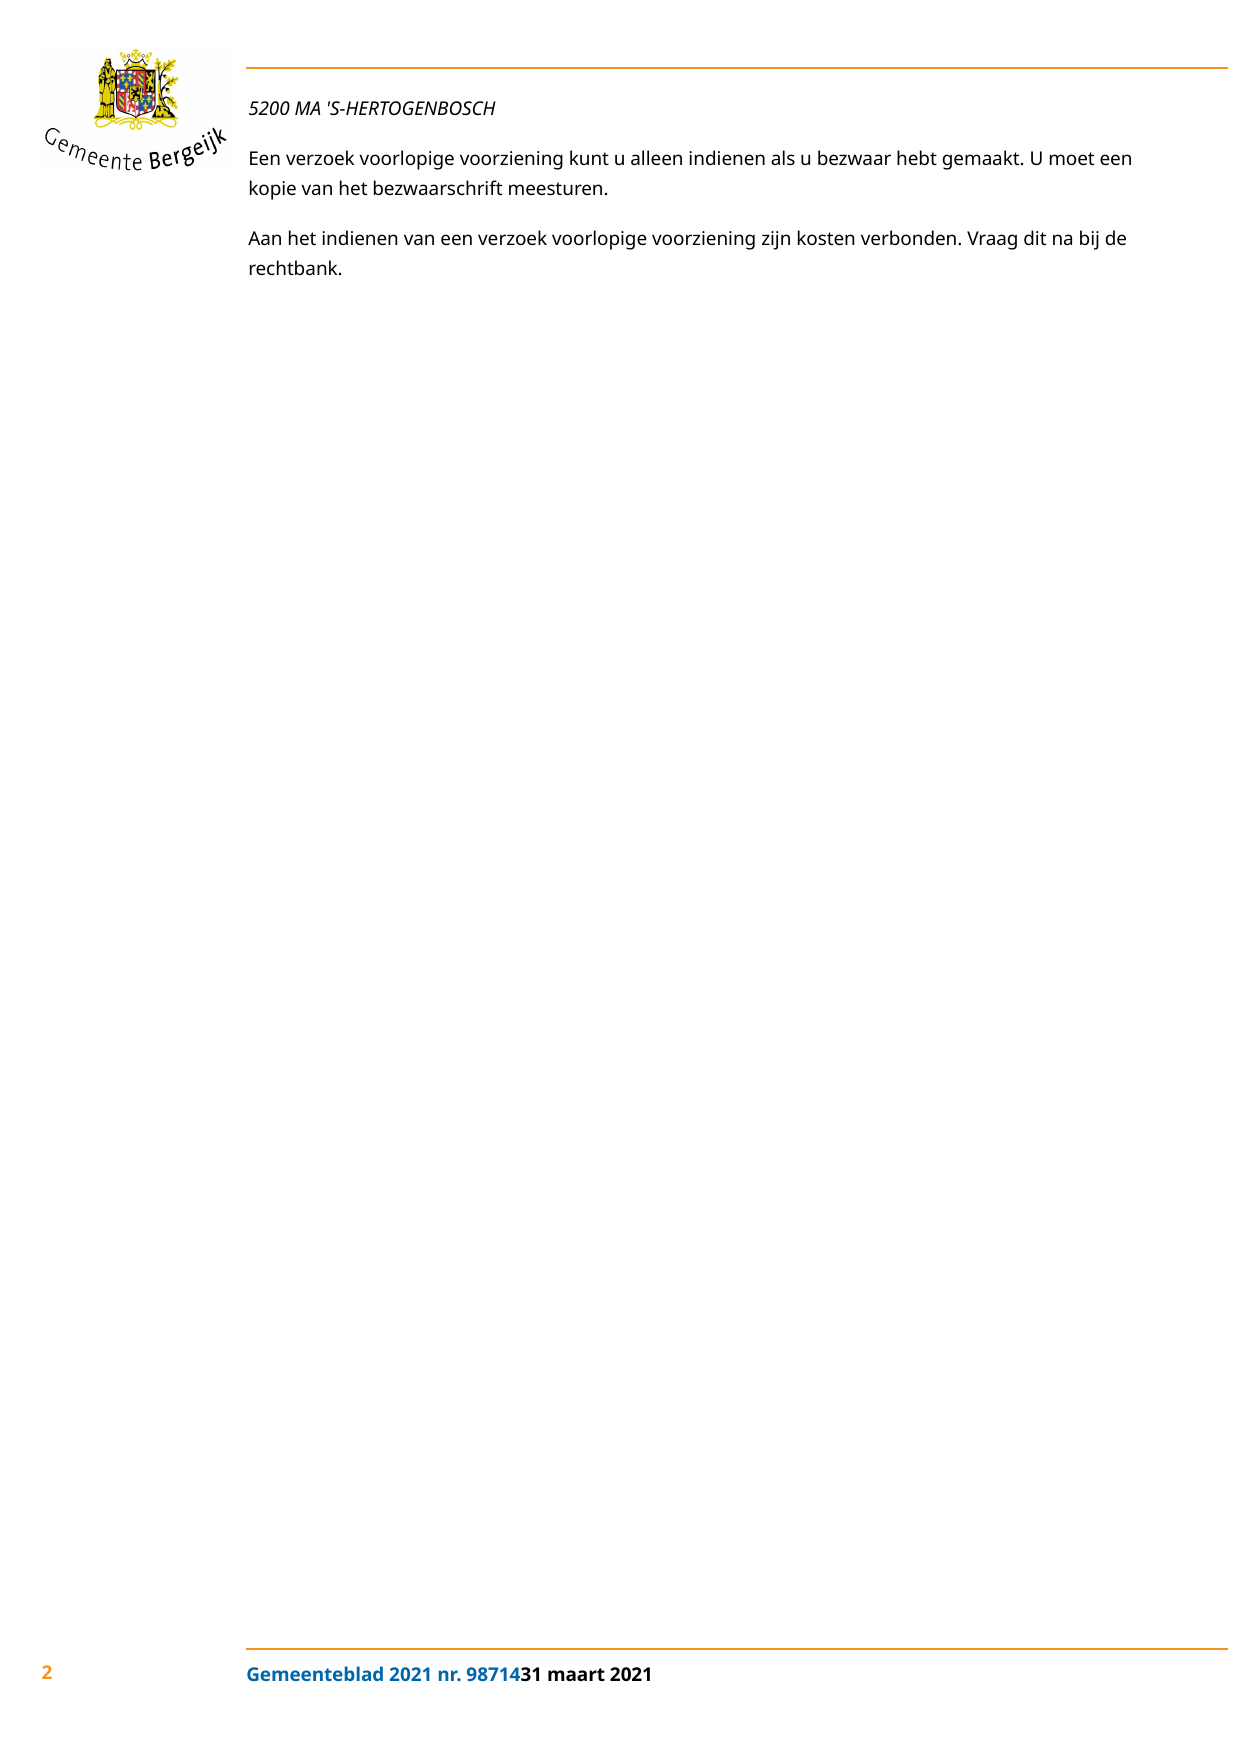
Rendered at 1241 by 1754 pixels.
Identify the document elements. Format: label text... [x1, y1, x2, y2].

text 5200 MA 'S-HERTOGENBOSCH [248, 95, 1152, 121]
picture [41, 47, 231, 172]
text Een verzoek voorlopige voorziening kunt u alleen indienen als u bezwaar hebt gemaakt. U moet een kopie van het bezwaarschrift meesturen. [248, 145, 1152, 201]
text Aan het indienen van een verzoek voorlopige voorziening zijn kosten verbonden. Vraag dit na bij de rechtbank. [248, 225, 1152, 281]
